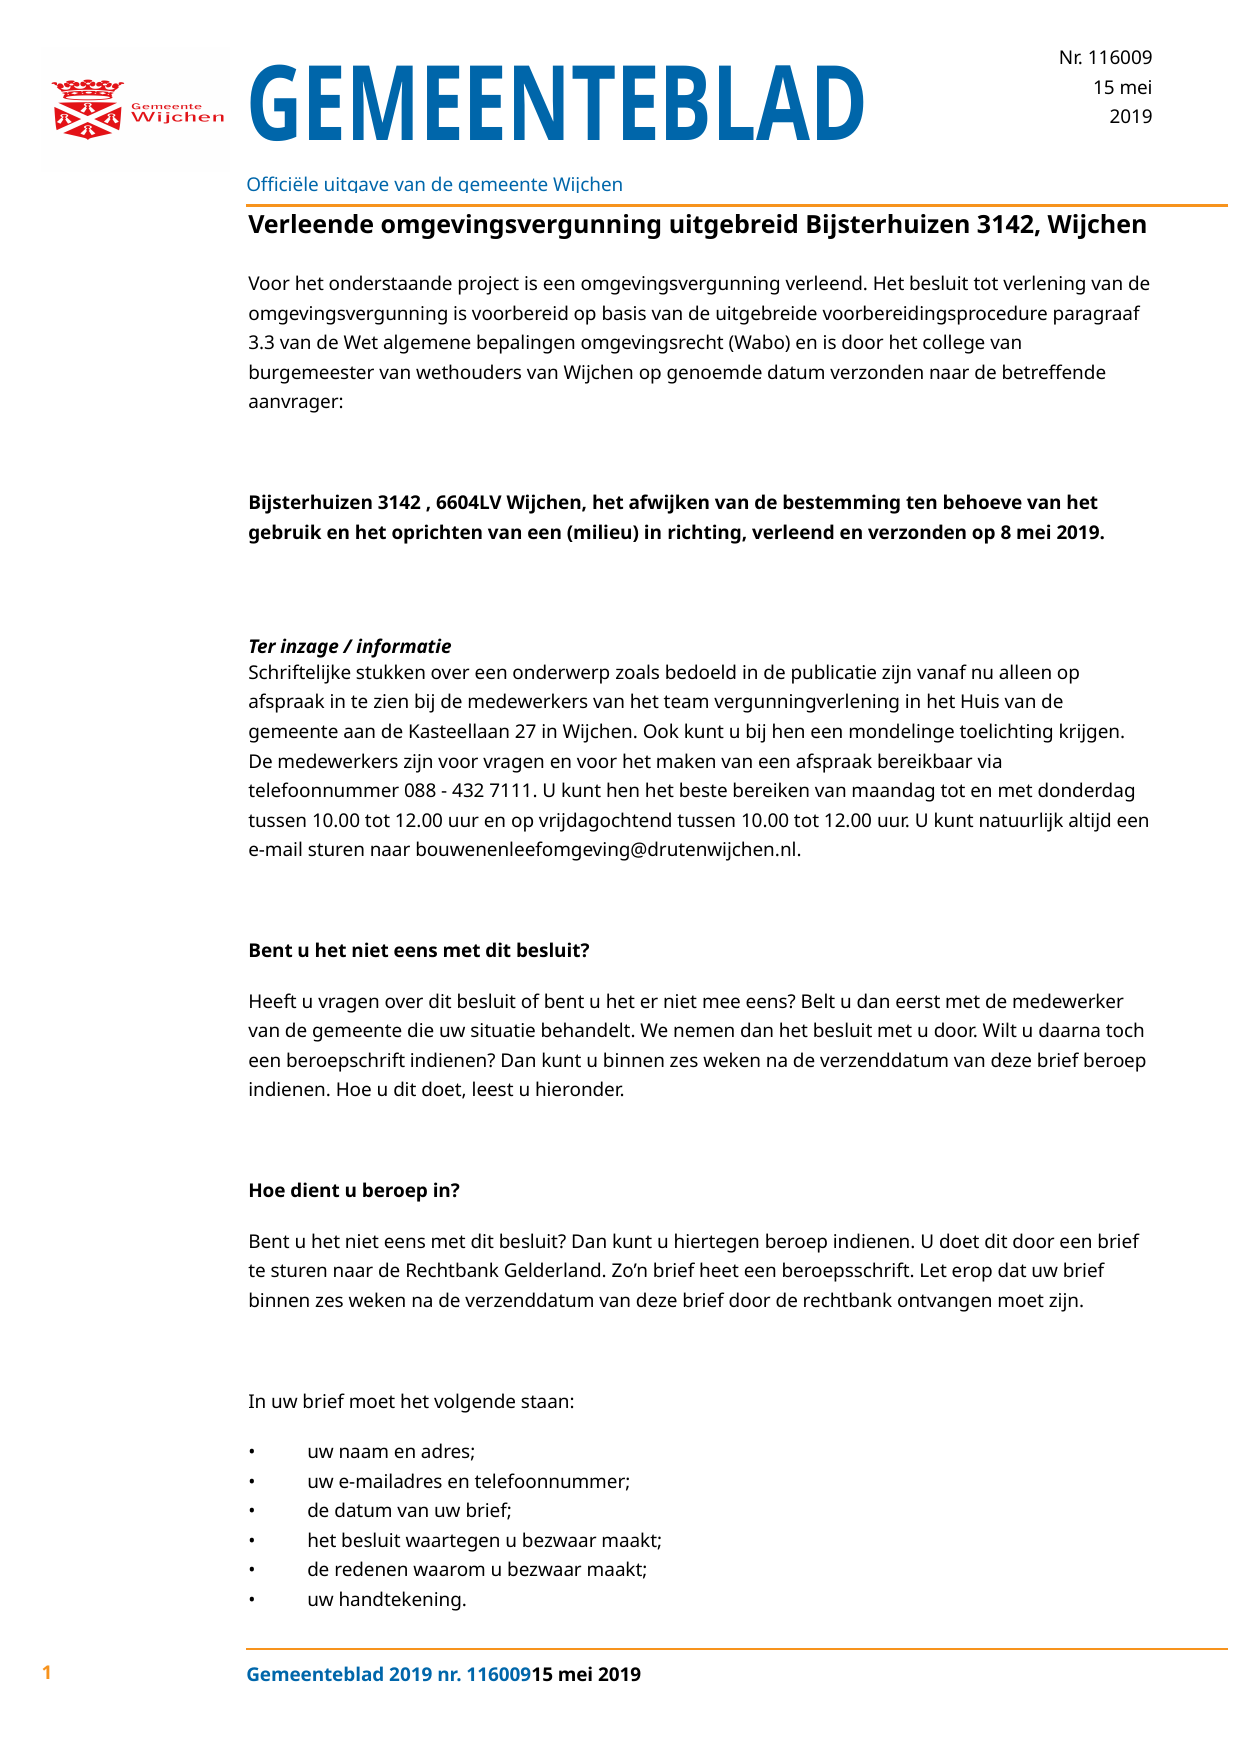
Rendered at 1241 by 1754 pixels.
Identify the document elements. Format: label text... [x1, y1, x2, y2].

text Hoe dient u beroep in? [248, 1177, 1152, 1203]
text Bent u het niet eens met dit besluit? [248, 937, 1152, 963]
text Verleende omgevingsvergunning uitgebreid Bijsterhuizen 3142, Wijchen [248, 207, 1152, 241]
text Heeft u vragen over dit besluit of bent u het er niet mee eens? Belt u dan eerst met de medewerker van de gemeente die uw situatie behandelt. We nemen dan het besluit met u door. Wilt u daarna toch een beroepschrift indienen? Dan kunt u binnen zes weken na de verzenddatum van deze brief beroep indienen. Hoe u dit doet, leest u hieronder. [248, 988, 1152, 1102]
list de datum van uw brief; [248, 1497, 1152, 1523]
list de redenen waarom u bezwaar maakt; [248, 1557, 1152, 1582]
list uw naam en adres; [248, 1438, 1152, 1464]
text Bent u het niet eens met dit besluit? Dan kunt u hiertegen beroep indienen. U doet dit door een brief te sturen naar de Rechtbank Gelderland. Zo’n brief heet een beroepsschrift. Let erop dat uw brief binnen zes weken na de verzenddatum van deze brief door de rechtbank ontvangen moet zijn. [248, 1228, 1152, 1313]
text Bijsterhuizen 3142 , 6604LV Wijchen, het afwijken van de bestemming ten behoeve van het gebruik en het oprichten van een (milieu) in richting, verleend en verzonden op 8 mei 2019. [248, 489, 1152, 545]
text Ter inzage / informatie [248, 633, 1152, 659]
text Schriftelijke stukken over een onderwerp zoals bedoeld in de publicatie zijn vanaf nu alleen op afspraak in te zien bij de medewerkers van het team vergunningverlening in het Huis van de gemeente aan de Kasteellaan 27 in Wijchen. Ook kunt u bij hen een mondelinge toelichting krijgen. De medewerkers zijn voor vragen en voor het maken van een afspraak bereikbaar via telefoonnummer 088 - 432 7111. U kunt hen het beste bereiken van maandag tot en met donderdag tussen 10.00 tot 12.00 uur en op vrijdagochtend tussen 10.00 tot 12.00 uur. U kunt natuurlijk altijd een e-mail sturen naar bouwenenleefomgeving@drutenwijchen.nl. [248, 659, 1152, 862]
list uw e-mailadres en telefoonnummer; [248, 1468, 1152, 1494]
list uw handtekening. [248, 1586, 1152, 1612]
text Voor het onderstaande project is een omgevingsvergunning verleend. Het besluit tot verlening van de omgevingsvergunning is voorbereid op basis van de uitgebreide voorbereidingsprocedure paragraaf 3.3 van de Wet algemene bepalingen omgevingsrecht (Wabo) en is door het college van burgemeester van wethouders van Wijchen op genoemde datum verzonden naar de betreffende aanvrager: [248, 270, 1152, 414]
picture [41, 47, 231, 172]
list het besluit waartegen u bezwaar maakt; [248, 1527, 1152, 1553]
text In uw brief moet het volgende staan: [248, 1388, 1152, 1414]
